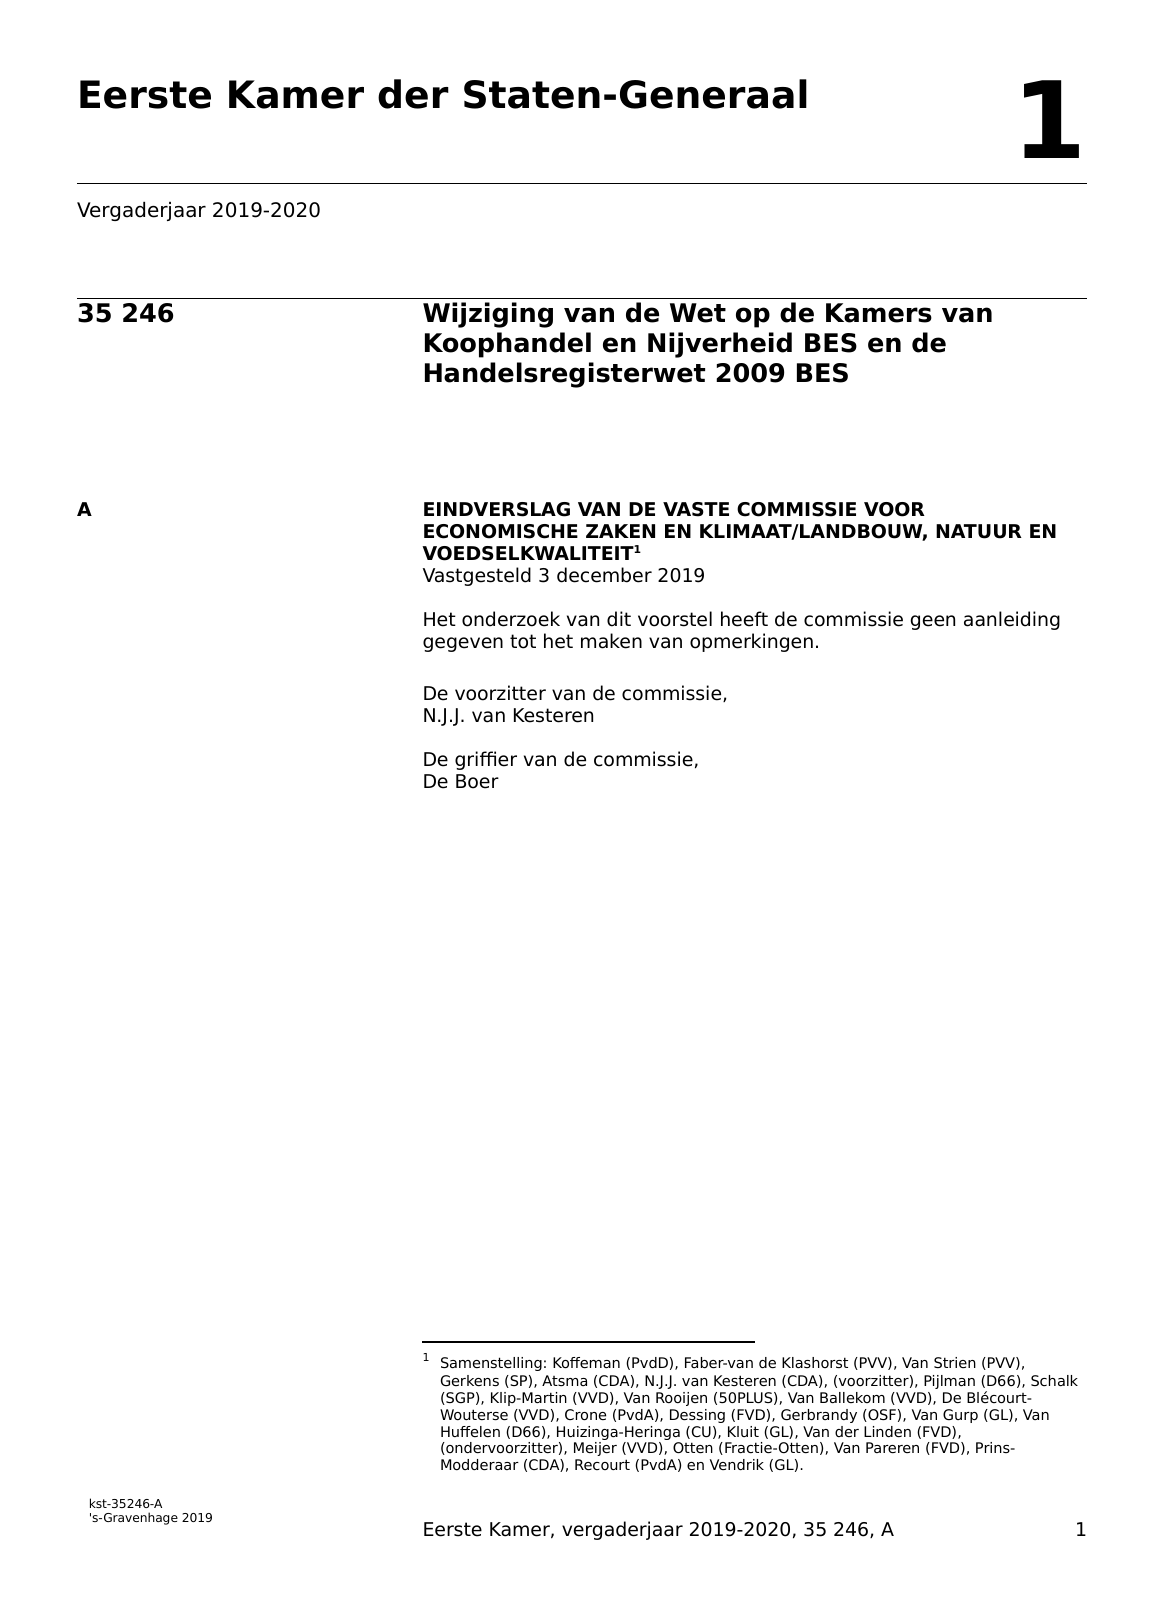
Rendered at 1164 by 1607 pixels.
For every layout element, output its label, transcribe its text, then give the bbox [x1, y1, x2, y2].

table_cell Vergaderjaar 2019-2020 [77, 184, 1087, 298]
text Vastgesteld 3 december 2019 [422, 565, 1087, 587]
text De griffier van de commissie, De Boer [422, 749, 1087, 793]
text Samenstelling: Koffeman (PvdD), Faber-van de Klashorst (PVV), Van Strien (PVV), Gerkens (SP), Atsma (CDA), N.J.J. van Kesteren (CDA), (voorzitter), Pijlman (D66), Schalk (SGP), Klip-Martin (VVD), Van Rooijen (50PLUS), Van Ballekom (VVD), De Blécourt-Wouterse (VVD), Crone (PvdA), Dessing (FVD), Gerbrandy (OSF), Van Gurp (GL), Van Huffelen (D66), Huizinga-Heringa (CU), Kluit (GL), Van der Linden (FVD), (ondervoorzitter), Meijer (VVD), Otten (Fractie-Otten), Van Pareren (FVD), Prins-Modderaar (CDA), Recourt (PvdA) en Vendrik (GL). [422, 1351, 1087, 1474]
subtitle 35 246 Wijziging van de Wet op de Kamers van Koophandel en Nijverheid BES en de Handelsregisterwet 2009 BES [77, 299, 1087, 388]
subtitle A EINDVERSLAG VAN DE VASTE COMMISSIE VOOR ECONOMISCHE ZAKEN EN KLIMAAT/LANDBOUW, NATUUR EN VOEDSELKWALITEIT [77, 499, 1087, 565]
table_header 1 [886, 59, 1087, 183]
text Het onderzoek van dit voorstel heeft de commissie geen aanleiding gegeven tot het maken van opmerkingen. [422, 609, 1087, 653]
table_header Eerste Kamer der Staten-Generaal [77, 59, 886, 183]
text De voorzitter van de commissie, N.J.J. van Kesteren [422, 683, 1087, 727]
text kst-35246-A [88, 1497, 323, 1511]
text 's-Gravenhage 2019 [88, 1511, 323, 1525]
